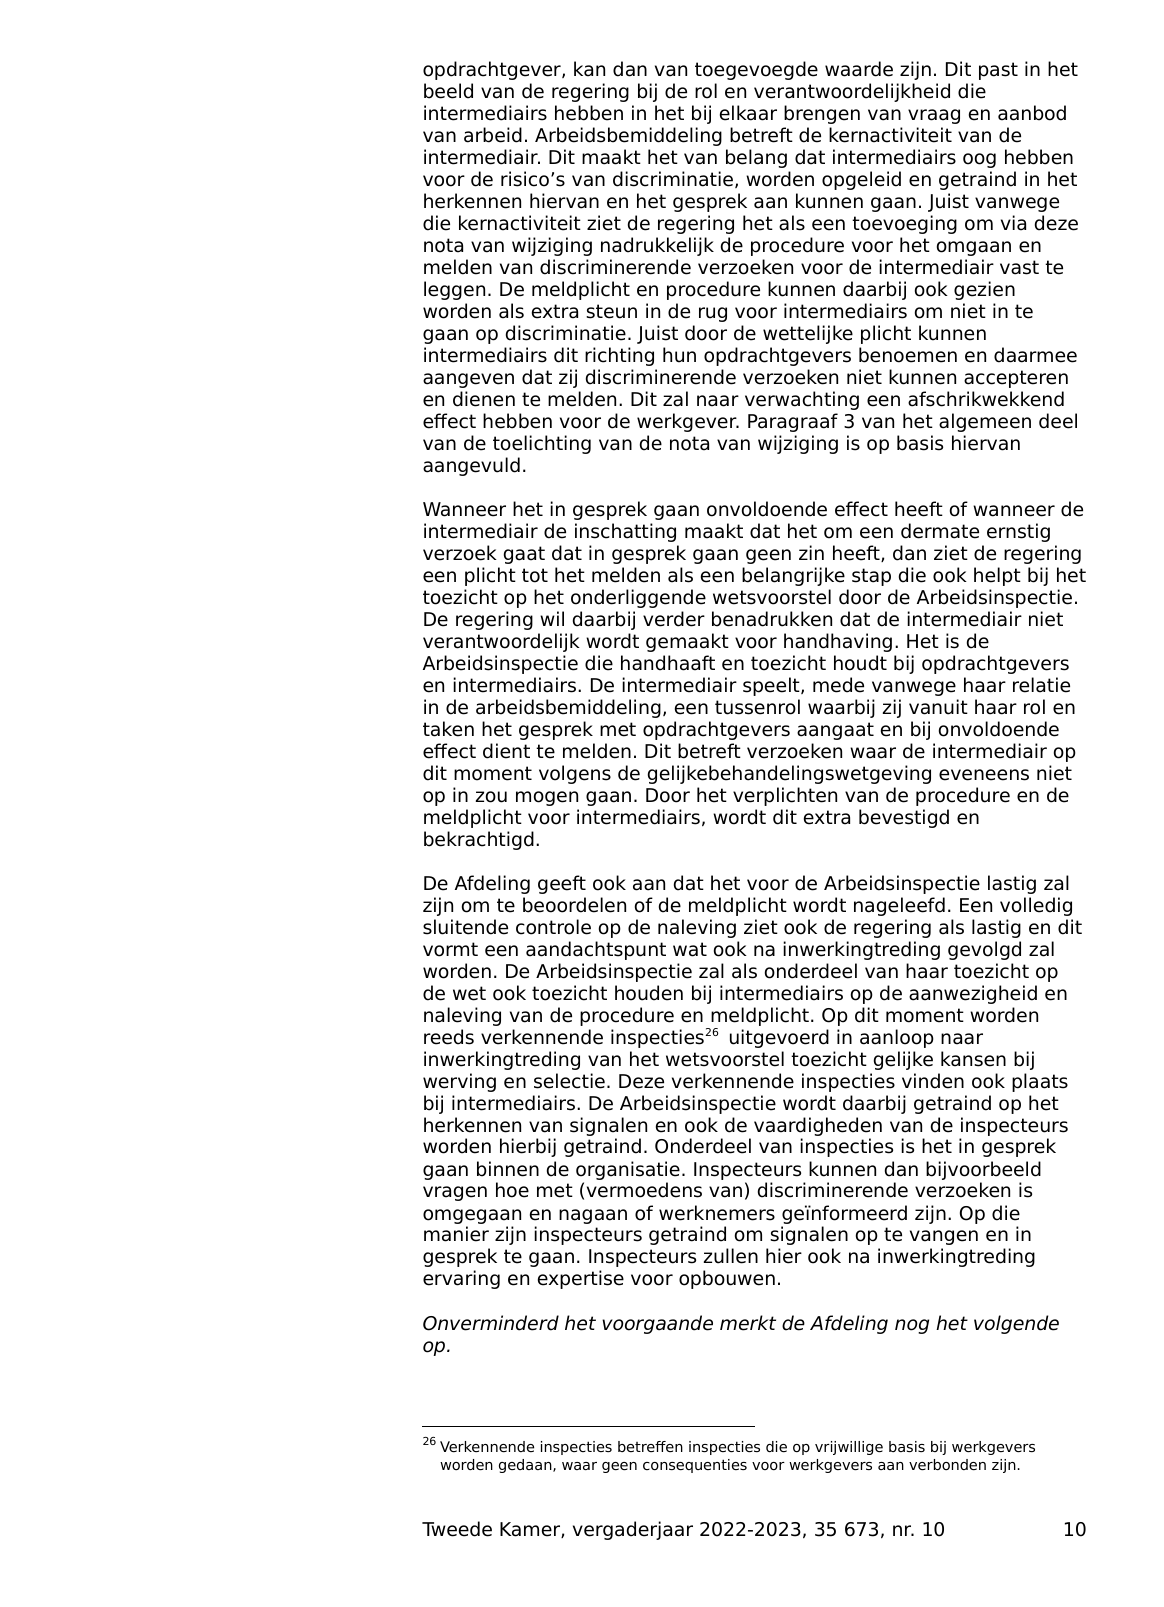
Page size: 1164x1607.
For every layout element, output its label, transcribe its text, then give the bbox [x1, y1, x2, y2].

text Verkennende inspecties betreffen inspecties die op vrijwillige basis bij werkgevers worden gedaan, waar geen consequenties voor werkgevers aan verbonden zijn. [422, 1435, 1087, 1474]
text Wanneer het in gesprek gaan onvoldoende effect heeft of wanneer de intermediair de inschatting maakt dat het om een dermate ernstig verzoek gaat dat in gesprek gaan geen zin heeft, dan ziet de regering een plicht tot het melden als een belangrijke stap die ook helpt bij het toezicht op het onderliggende wetsvoorstel door de Arbeidsinspectie. De regering wil daarbij verder benadrukken dat de intermediair niet verantwoordelijk wordt gemaakt voor handhaving. Het is de Arbeidsinspectie die handhaaft en toezicht houdt bij opdrachtgevers en intermediairs. De intermediair speelt, mede vanwege haar relatie in de arbeidsbemiddeling, een tussenrol waarbij zij vanuit haar rol en taken het gesprek met opdrachtgevers aangaat en bij onvoldoende effect dient te melden. Dit betreft verzoeken waar de intermediair op dit moment volgens de gelijkebehandelingswetgeving eveneens niet op in zou mogen gaan. Door het verplichten van de procedure en de meldplicht voor intermediairs, wordt dit extra bevestigd en bekrachtigd. [422, 499, 1087, 851]
text opdrachtgever, kan dan van toegevoegde waarde zijn. Dit past in het beeld van de regering bij de rol en verantwoordelijkheid die intermediairs hebben in het bij elkaar brengen van vraag en aanbod van arbeid. Arbeidsbemiddeling betreft de kernactiviteit van de intermediair. Dit maakt het van belang dat intermediairs oog hebben voor de risico’s van discriminatie, worden opgeleid en getraind in het herkennen hiervan en het gesprek aan kunnen gaan. Juist vanwege die kernactiviteit ziet de regering het als een toevoeging om via deze nota van wijziging nadrukkelijk de procedure voor het omgaan en melden van discriminerende verzoeken voor de intermediair vast te leggen. De meldplicht en procedure kunnen daarbij ook gezien worden als extra steun in de rug voor intermediairs om niet in te gaan op discriminatie. Juist door de wettelijke plicht kunnen intermediairs dit richting hun opdrachtgevers benoemen en daarmee aangeven dat zij discriminerende verzoeken niet kunnen accepteren en dienen te melden. Dit zal naar verwachting een afschrikwekkend effect hebben voor de werkgever. Paragraaf 3 van het algemeen deel van de toelichting van de nota van wijziging is op basis hiervan aangevuld. [422, 59, 1087, 477]
text De Afdeling geeft ook aan dat het voor de Arbeidsinspectie lastig zal zijn om te beoordelen of de meldplicht wordt nageleefd. Een volledig sluitende controle op de naleving ziet ook de regering als lastig en dit vormt een aandachtspunt wat ook na inwerkingtreding gevolgd zal worden. De Arbeidsinspectie zal als onderdeel van haar toezicht op de wet ook toezicht houden bij intermediairs op de aanwezigheid en naleving van de procedure en meldplicht. Op dit moment worden reeds verkennende inspecties uitgevoerd in aanloop naar inwerkingtreding van het wetsvoorstel toezicht gelijke kansen bij werving en selectie. Deze verkennende inspecties vinden ook plaats bij intermediairs. De Arbeidsinspectie wordt daarbij getraind op het herkennen van signalen en ook de vaardigheden van de inspecteurs worden hierbij getraind. Onderdeel van inspecties is het in gesprek gaan binnen de organisatie. Inspecteurs kunnen dan bijvoorbeeld vragen hoe met (vermoedens van) discriminerende verzoeken is omgegaan en nagaan of werknemers geïnformeerd zijn. Op die manier zijn inspecteurs getraind om signalen op te vangen en in gesprek te gaan. Inspecteurs zullen hier ook na inwerkingtreding ervaring en expertise voor opbouwen. [422, 873, 1087, 1290]
text Onverminderd het voorgaande merkt de Afdeling nog het volgende op. [422, 1312, 1087, 1356]
